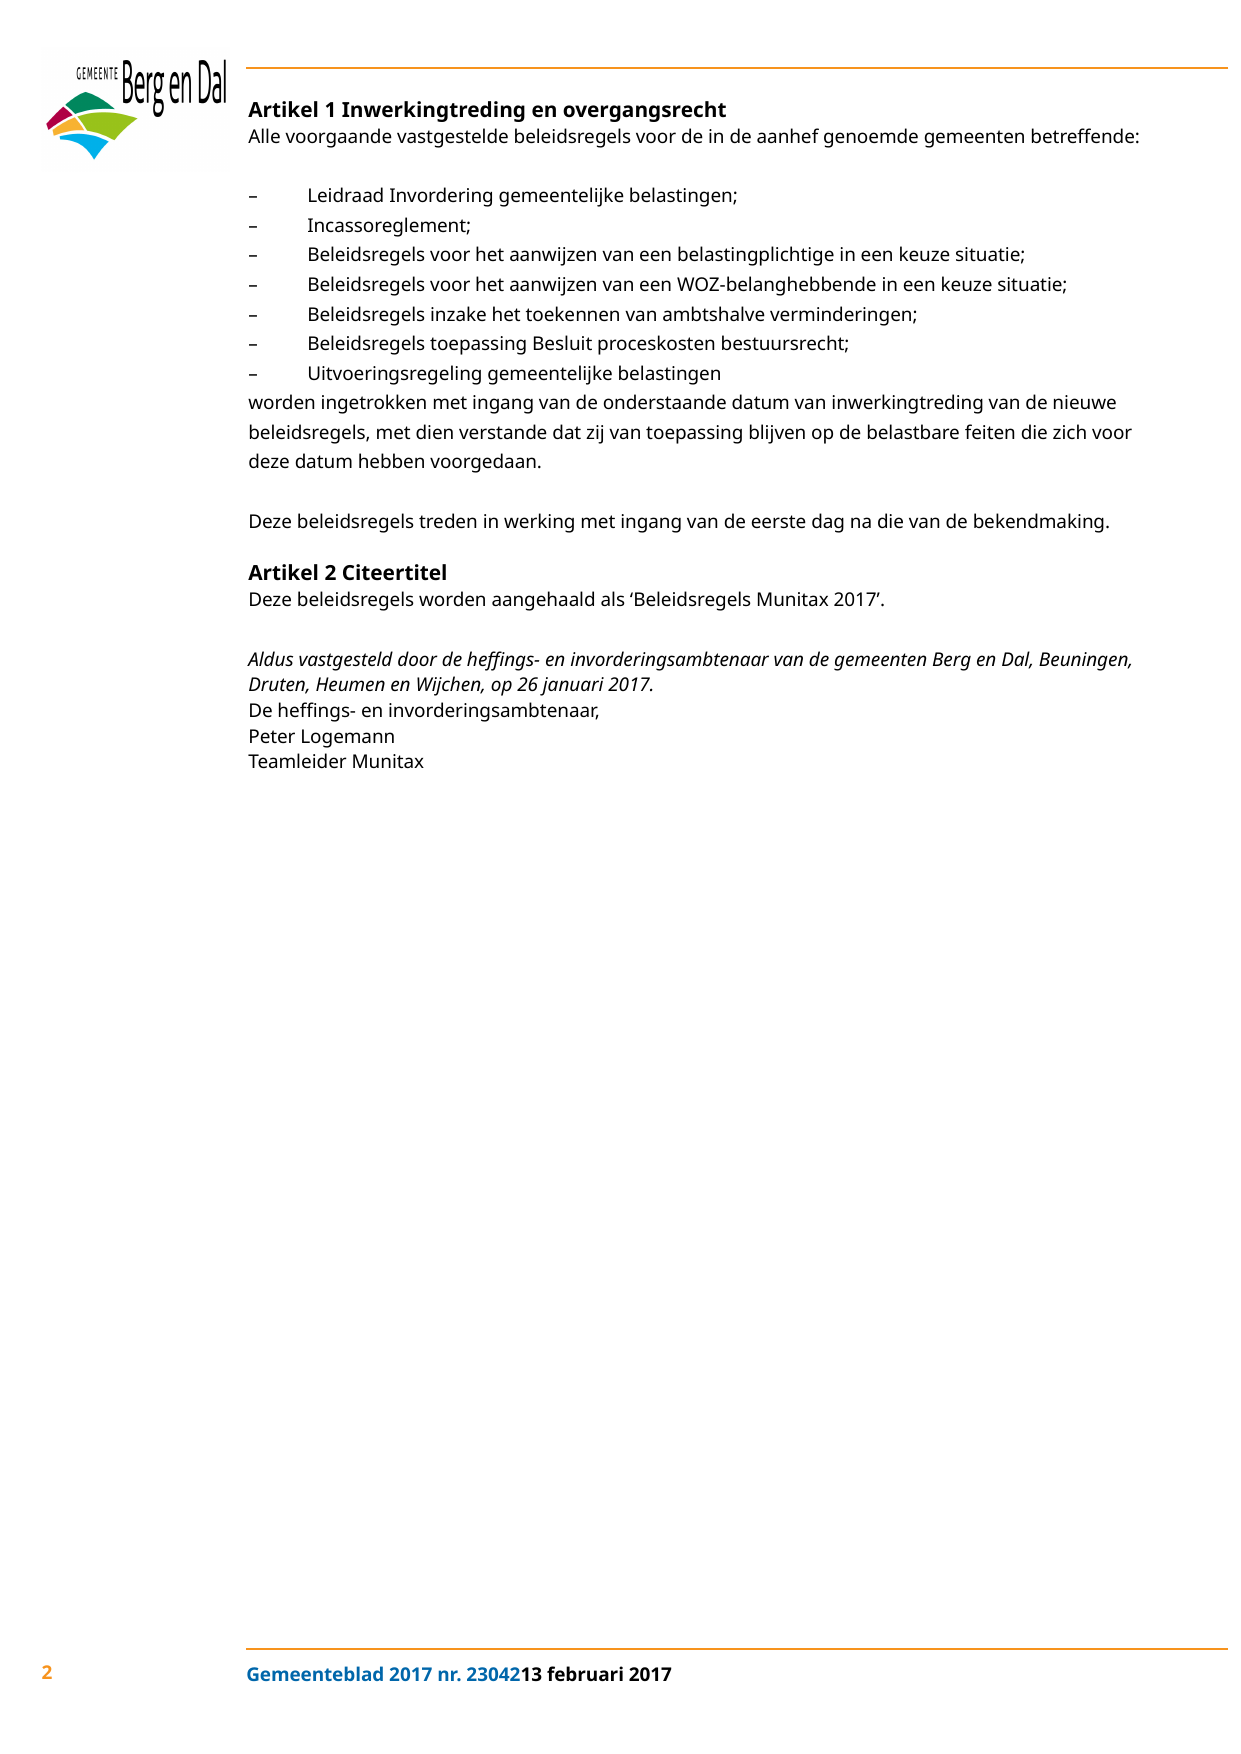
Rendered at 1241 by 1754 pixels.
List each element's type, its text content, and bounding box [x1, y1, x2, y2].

text Deze beleidsregels worden aangehaald als ‘Beleidsregels Munitax 2017’. [248, 587, 1152, 612]
list Beleidsregels toepassing Besluit proceskosten bestuursrecht; [248, 330, 1152, 356]
text Teamleider Munitax [248, 749, 1152, 774]
text Alle voorgaande vastgestelde beleidsregels voor de in de aanhef genoemde gemeenten betreffende: [248, 123, 1152, 149]
text De heffings- en invorderingsambtenaar, [248, 697, 1152, 723]
list Uitvoeringsregeling gemeentelijke belastingen [248, 360, 1152, 386]
list Beleidsregels inzake het toekennen van ambtshalve verminderingen; [248, 301, 1152, 326]
text Peter Logemann [248, 723, 1152, 749]
list Beleidsregels voor het aanwijzen van een belastingplichtige in een keuze situatie; [248, 242, 1152, 267]
list Leidraad Invordering gemeentelijke belastingen; [248, 182, 1152, 208]
text Artikel 2 Citeertitel [248, 558, 1152, 587]
text Aldus vastgesteld door de heffings- en invorderingsambtenaar van de gemeenten Berg en Dal, Beuningen, Druten, Heumen en Wijchen, op 26 januari 2017. [248, 646, 1152, 697]
text Artikel 1 Inwerkingtreding en overgangsrecht [248, 95, 1152, 123]
list Incassoreglement; [248, 212, 1152, 238]
list Beleidsregels voor het aanwijzen van een WOZ-belanghebbende in een keuze situatie; [248, 271, 1152, 297]
text Deze beleidsregels treden in werking met ingang van de eerste dag na die van de bekendmaking. [248, 508, 1152, 533]
picture [41, 47, 231, 172]
text worden ingetrokken met ingang van de onderstaande datum van inwerkingtreding van de nieuwe beleidsregels, met dien verstande dat zij van toepassing blijven op de belastbare feiten die zich voor deze datum hebben voorgedaan. [248, 389, 1152, 474]
